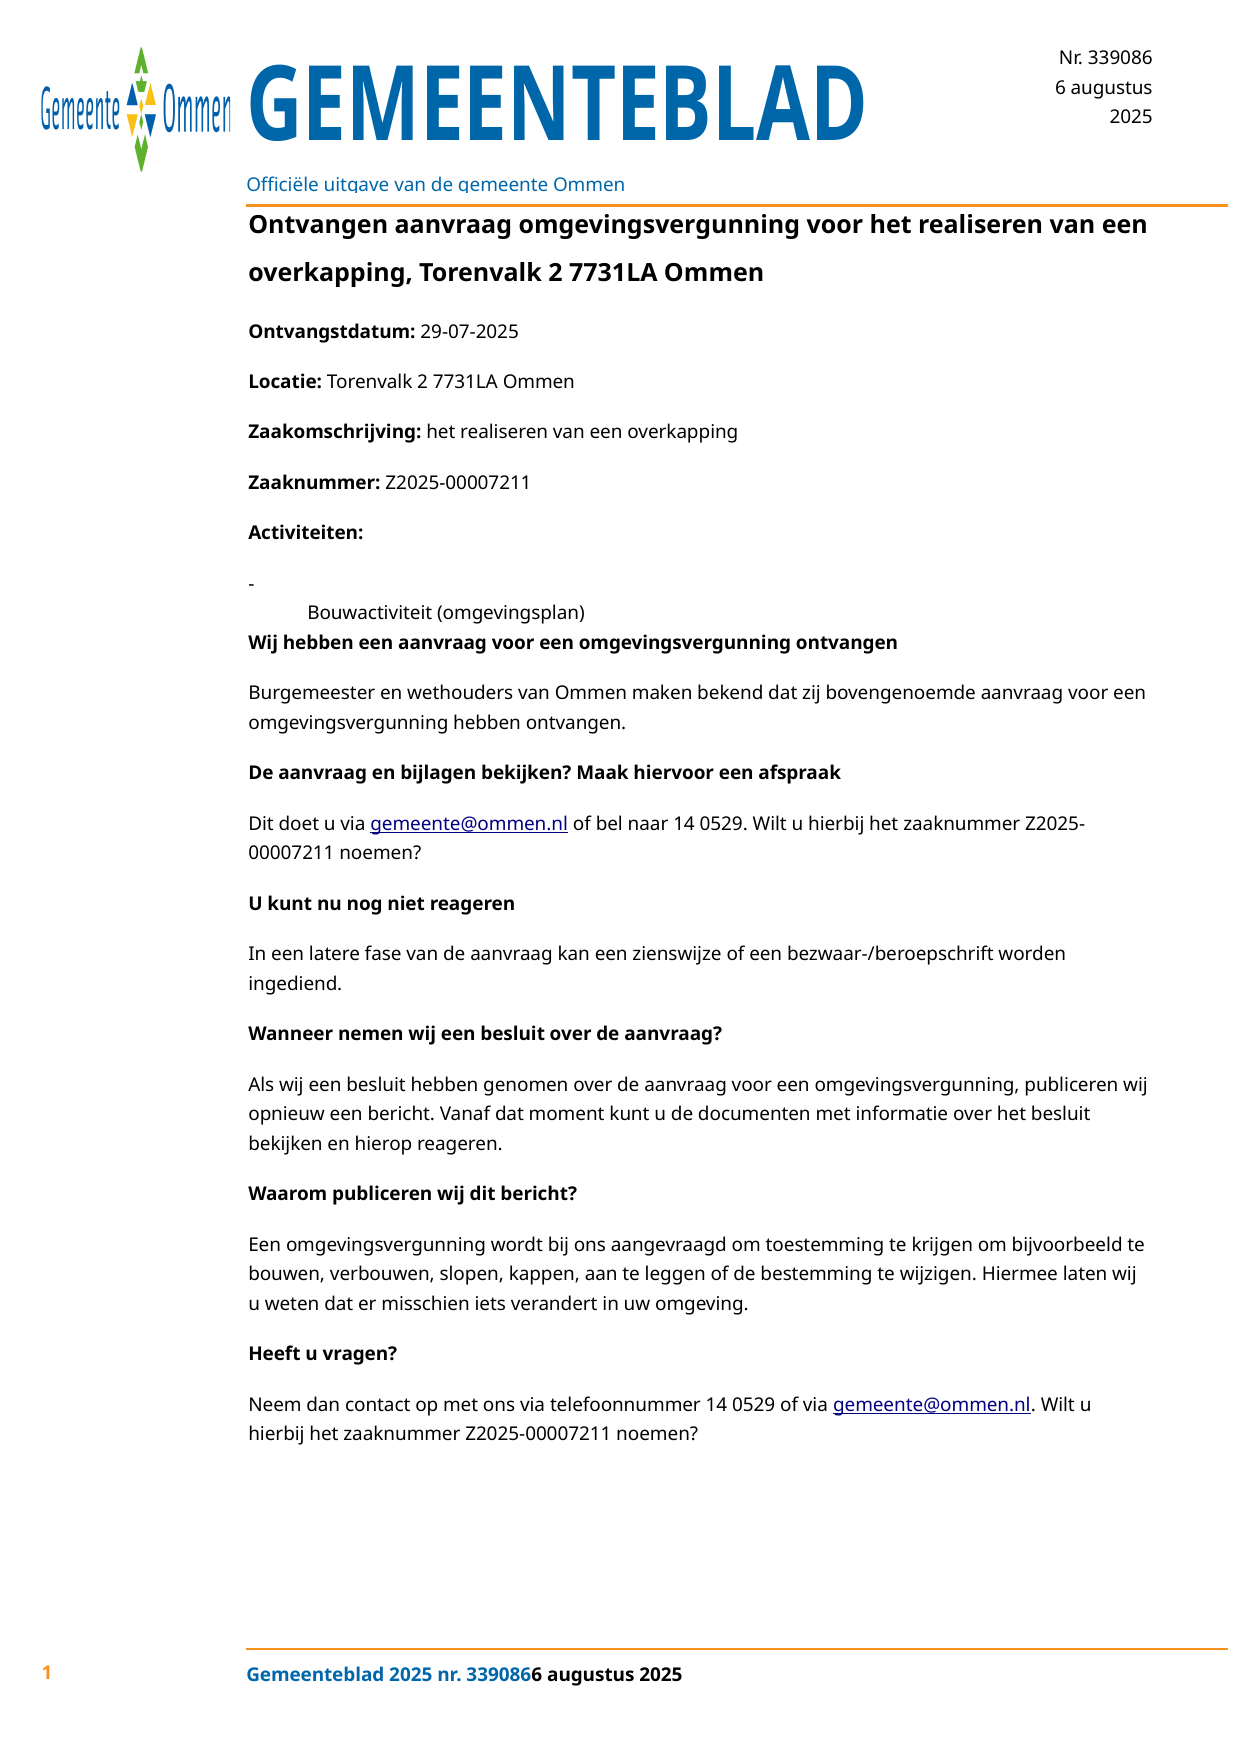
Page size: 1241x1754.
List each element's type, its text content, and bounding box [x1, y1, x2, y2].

text Heeft u vragen? [248, 1340, 1152, 1366]
text Dit doet u via gemeente@ommen.nl of bel naar 14 0529. Wilt u hierbij het zaaknummer Z2025-00007211 noemen? [248, 810, 1152, 865]
text De aanvraag en bijlagen bekijken? Maak hiervoor een afspraak [248, 759, 1152, 785]
text Ontvangen aanvraag omgevingsvergunning voor het realiseren van een overkapping, Torenvalk 2 7731LA Ommen [248, 207, 1152, 288]
picture [41, 47, 231, 172]
text U kunt nu nog niet reageren [248, 890, 1152, 916]
text Wanneer nemen wij een besluit over de aanvraag? [248, 1020, 1152, 1046]
text Ontvangstdatum: 29-07-2025 [248, 318, 1152, 344]
text Zaaknummer: Z2025-00007211 [248, 469, 1152, 495]
text Burgemeester en wethouders van Ommen maken bekend dat zij bovengenoemde aanvraag voor een omgevingsvergunning hebben ontvangen. [248, 679, 1152, 735]
text Wij hebben een aanvraag voor een omgevingsvergunning ontvangen [248, 629, 1152, 655]
list Bouwactiviteit (omgevingsplan) [248, 599, 1152, 625]
text Activiteiten: [248, 519, 1152, 545]
text Zaakomschrijving: het realiseren van een overkapping [248, 419, 1152, 444]
text Een omgevingsvergunning wordt bij ons aangevraagd om toestemming te krijgen om bijvoorbeeld te bouwen, verbouwen, slopen, kappen, aan te leggen of de bestemming te wijzigen. Hiermee laten wij u weten dat er misschien iets verandert in uw omgeving. [248, 1231, 1152, 1316]
text In een latere fase van de aanvraag kan een zienswijze of een bezwaar-/beroepschrift worden ingediend. [248, 940, 1152, 996]
text Locatie: Torenvalk 2 7731LA Ommen [248, 368, 1152, 394]
text Neem dan contact op met ons via telefoonnummer 14 0529 of via gemeente@ommen.nl. Wilt u hierbij het zaaknummer Z2025-00007211 noemen? [248, 1391, 1152, 1446]
text Als wij een besluit hebben genomen over de aanvraag voor een omgevingsvergunning, publiceren wij opnieuw een bericht. Vanaf dat moment kunt u de documenten met informatie over het besluit bekijken en hierop reageren. [248, 1071, 1152, 1156]
text Waarom publiceren wij dit bericht? [248, 1180, 1152, 1206]
